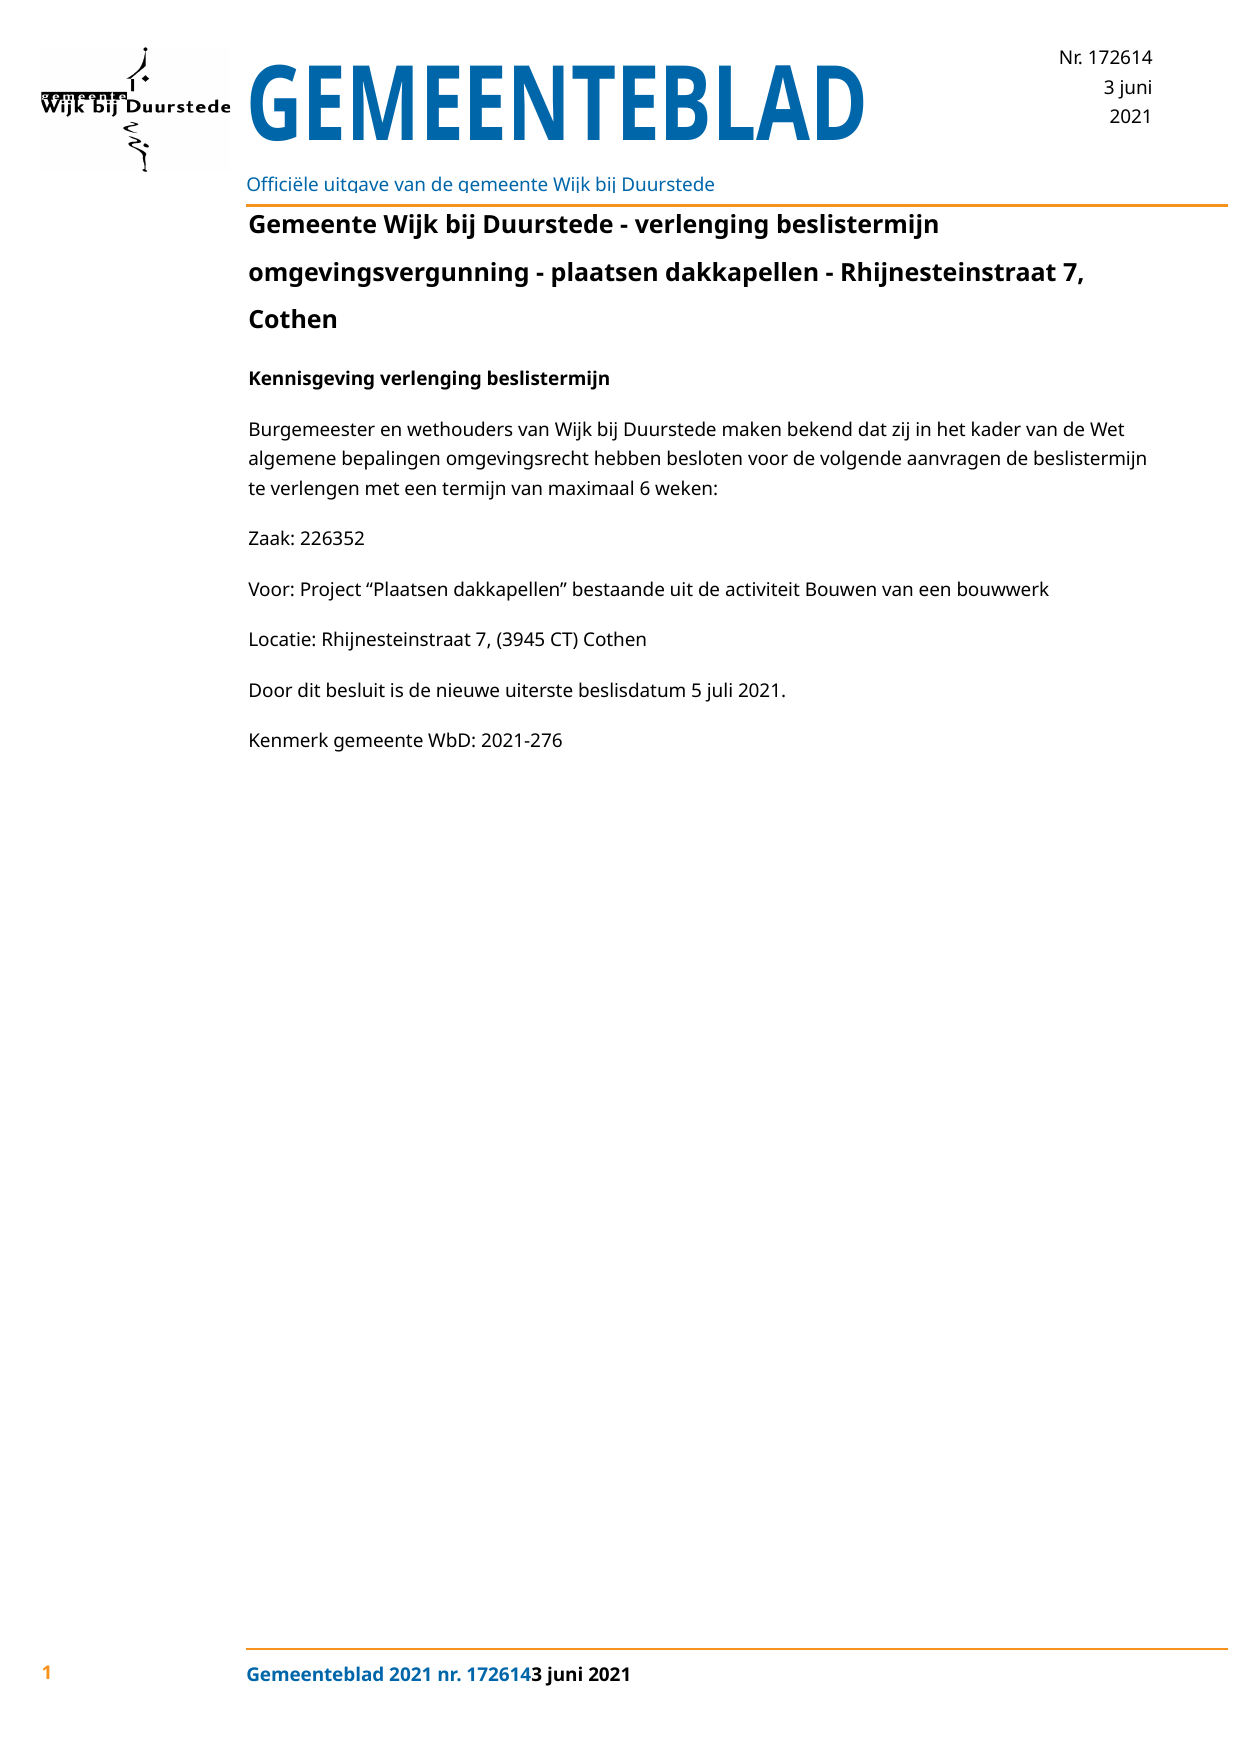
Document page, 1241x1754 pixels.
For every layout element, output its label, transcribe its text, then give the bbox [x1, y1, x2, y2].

text Burgemeester en wethouders van Wijk bij Duurstede maken bekend dat zij in het kader van de Wet algemene bepalingen omgevingsrecht hebben besloten voor de volgende aanvragen de beslistermijn te verlengen met een termijn van maximaal 6 weken: [248, 416, 1152, 501]
picture [41, 47, 231, 172]
text Door dit besluit is de nieuwe uiterste beslisdatum 5 juli 2021. [248, 677, 1152, 702]
text Zaak: 226352 [248, 526, 1152, 551]
text Gemeente Wijk bij Duurstede - verlenging beslistermijn omgevingsvergunning - plaatsen dakkapellen - Rhijnesteinstraat 7, Cothen [248, 207, 1152, 336]
text Kennisgeving verlenging beslistermijn [248, 366, 1152, 391]
text Kenmerk gemeente WbD: 2021-276 [248, 727, 1152, 753]
text Locatie: Rhijnesteinstraat 7, (3945 CT) Cothen [248, 626, 1152, 652]
text Voor: Project “Plaatsen dakkapellen” bestaande uit de activiteit Bouwen van een bouwwerk [248, 576, 1152, 602]
